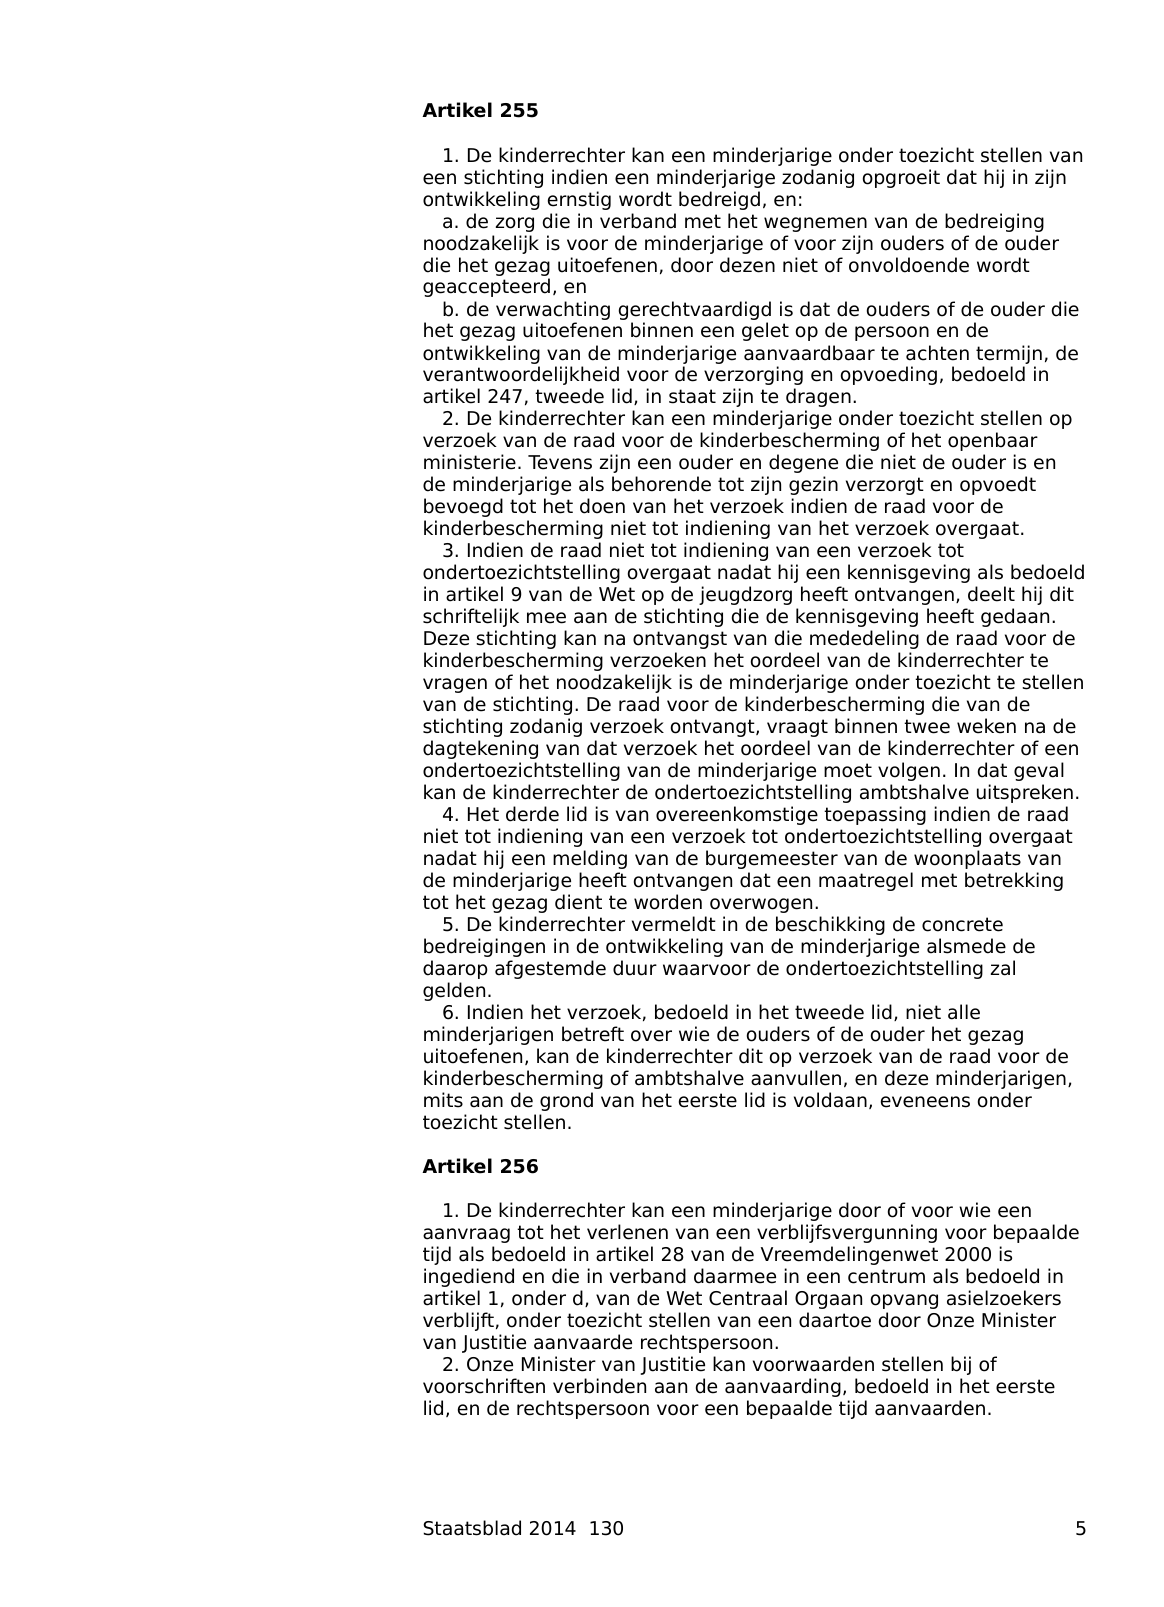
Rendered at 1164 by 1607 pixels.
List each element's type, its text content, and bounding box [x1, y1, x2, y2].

text a. de zorg die in verband met het wegnemen van de bedreiging noodzakelijk is voor de minderjarige of voor zijn ouders of de ouder die het gezag uitoefenen, door dezen niet of onvoldoende wordt geaccepteerd, en [422, 211, 1087, 298]
subtitle Artikel 256 [422, 1156, 1087, 1178]
text 1. De kinderrechter kan een minderjarige door of voor wie een aanvraag tot het verlenen van een verblijfsvergunning voor bepaalde tijd als bedoeld in artikel 28 van de Vreemdelingenwet 2000 is ingediend en die in verband daarmee in een centrum als bedoeld in artikel 1, onder d, van de Wet Centraal Orgaan opvang asielzoekers verblijft, onder toezicht stellen van een daartoe door Onze Minister van Justitie aanvaarde rechtspersoon. [422, 1200, 1087, 1354]
text 2. De kinderrechter kan een minderjarige onder toezicht stellen op verzoek van de raad voor de kinderbescherming of het openbaar ministerie. Tevens zijn een ouder en degene die niet de ouder is en de minderjarige als behorende tot zijn gezin verzorgt en opvoedt bevoegd tot het doen van het verzoek indien de raad voor de kinderbescherming niet tot indiening van het verzoek overgaat. [422, 408, 1087, 540]
text 5. De kinderrechter vermeldt in de beschikking de concrete bedreigingen in de ontwikkeling van de minderjarige alsmede de daarop afgestemde duur waarvoor de ondertoezichtstelling zal gelden. [422, 914, 1087, 1002]
text 6. Indien het verzoek, bedoeld in het tweede lid, niet alle minderjarigen betreft over wie de ouders of de ouder het gezag uitoefenen, kan de kinderrechter dit op verzoek van de raad voor de kinderbescherming of ambtshalve aanvullen, en deze minderjarigen, mits aan de grond van het eerste lid is voldaan, eveneens onder toezicht stellen. [422, 1002, 1087, 1134]
subtitle Artikel 255 [422, 100, 1087, 122]
text 1. De kinderrechter kan een minderjarige onder toezicht stellen van een stichting indien een minderjarige zodanig opgroeit dat hij in zijn ontwikkeling ernstig wordt bedreigd, en: [422, 144, 1087, 211]
text 4. Het derde lid is van overeenkomstige toepassing indien de raad niet tot indiening van een verzoek tot ondertoezichtstelling overgaat nadat hij een melding van de burgemeester van de woonplaats van de minderjarige heeft ontvangen dat een maatregel met betrekking tot het gezag dient te worden overwogen. [422, 804, 1087, 914]
text 2. Onze Minister van Justitie kan voorwaarden stellen bij of voorschriften verbinden aan de aanvaarding, bedoeld in het eerste lid, en de rechtspersoon voor een bepaalde tijd aanvaarden. [422, 1354, 1087, 1420]
text b. de verwachting gerechtvaardigd is dat de ouders of de ouder die het gezag uitoefenen binnen een gelet op de persoon en de ontwikkeling van de minderjarige aanvaardbaar te achten termijn, de verantwoordelijkheid voor de verzorging en opvoeding, bedoeld in artikel 247, tweede lid, in staat zijn te dragen. [422, 298, 1087, 408]
text 3. Indien de raad niet tot indiening van een verzoek tot ondertoezichtstelling overgaat nadat hij een kennisgeving als bedoeld in artikel 9 van de Wet op de jeugdzorg heeft ontvangen, deelt hij dit schriftelijk mee aan de stichting die de kennisgeving heeft gedaan. Deze stichting kan na ontvangst van die mededeling de raad voor de kinderbescherming verzoeken het oordeel van de kinderrechter te vragen of het noodzakelijk is de minderjarige onder toezicht te stellen van de stichting. De raad voor de kinderbescherming die van de stichting zodanig verzoek ontvangt, vraagt binnen twee weken na de dagtekening van dat verzoek het oordeel van de kinderrechter of een ondertoezichtstelling van de minderjarige moet volgen. In dat geval kan de kinderrechter de ondertoezichtstelling ambtshalve uitspreken. [422, 540, 1087, 804]
